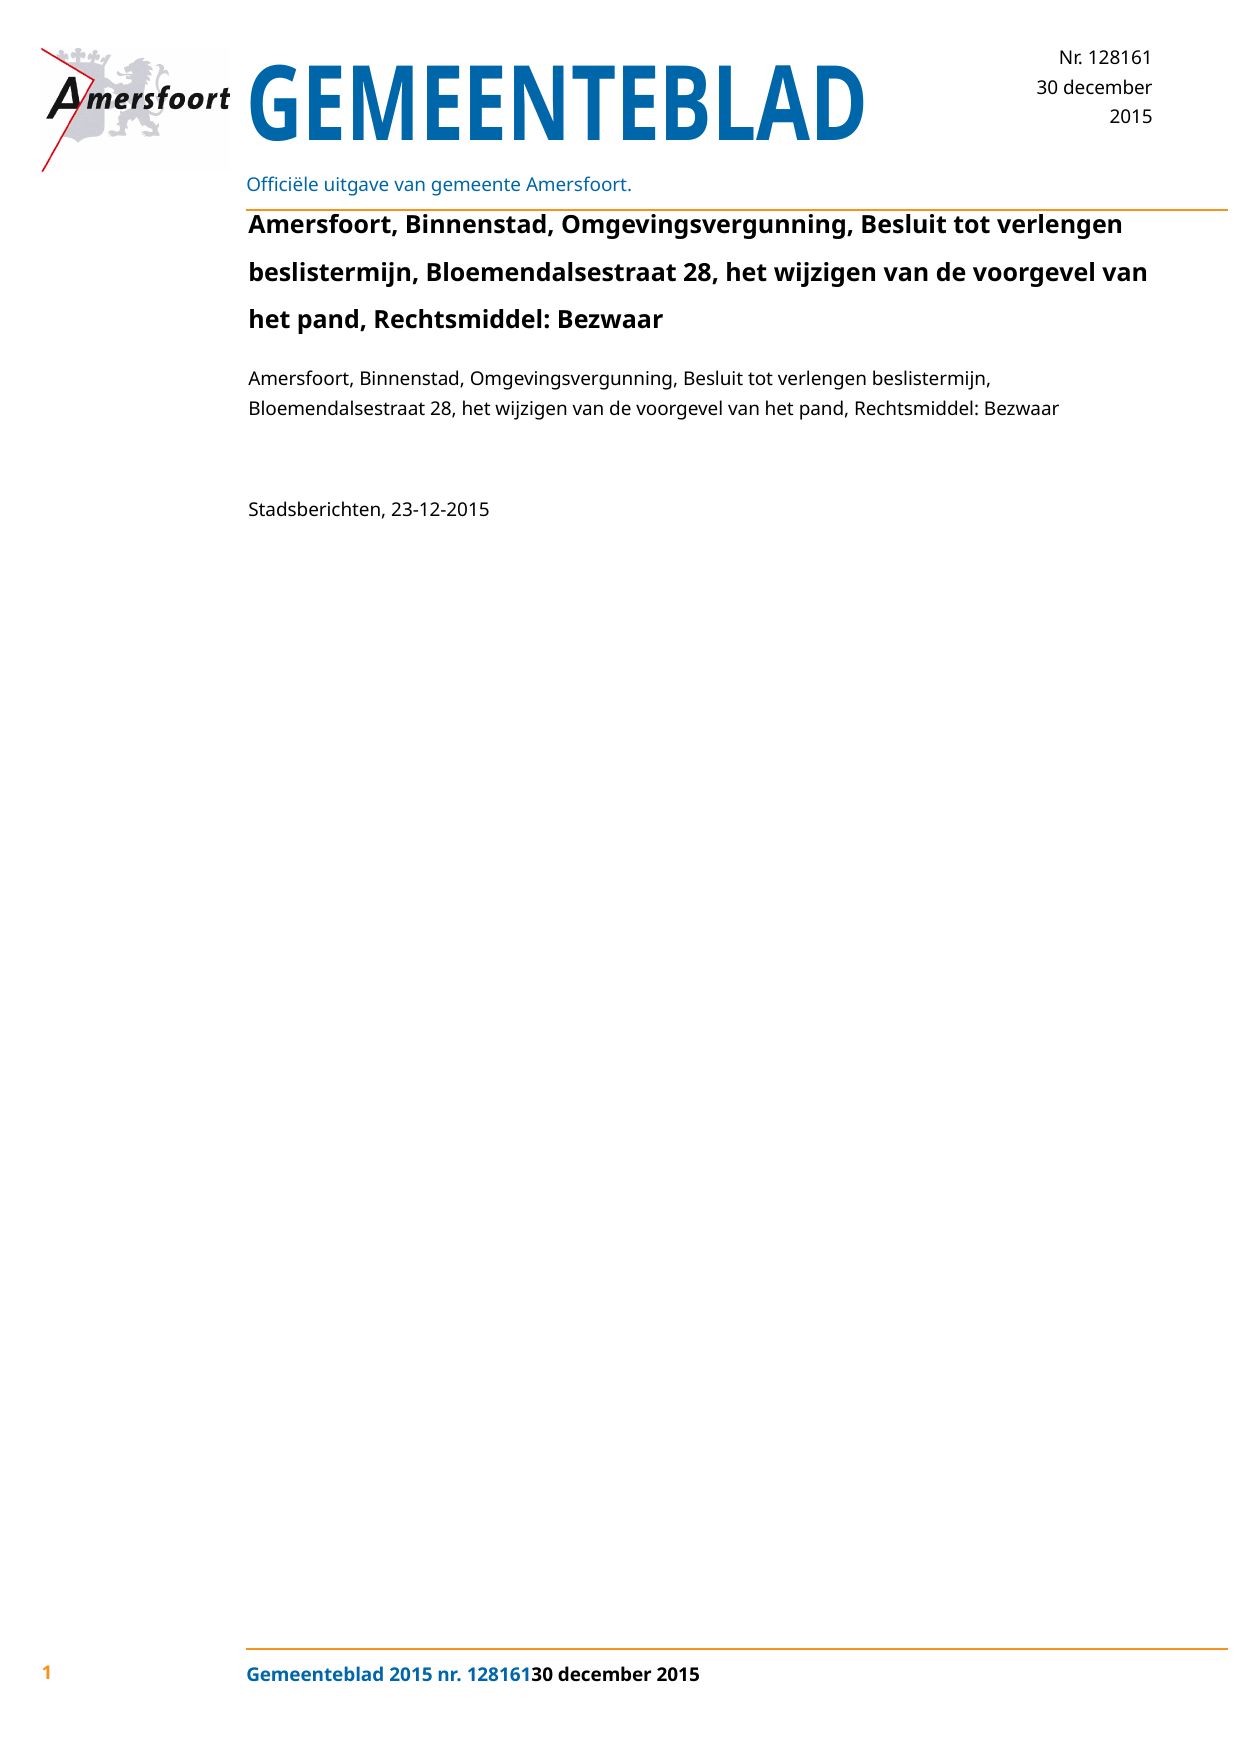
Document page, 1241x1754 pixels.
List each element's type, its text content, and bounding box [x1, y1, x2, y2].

picture [41, 47, 231, 172]
text Stadsberichten, 23-12-2015 [248, 496, 1152, 522]
text Amersfoort, Binnenstad, Omgevingsvergunning, Besluit tot verlengen beslistermijn, Bloemendalsestraat 28, het wijzigen van de voorgevel van het pand, Rechtsmiddel: Bezwaar [248, 366, 1152, 421]
text Amersfoort, Binnenstad, Omgevingsvergunning, Besluit tot verlengen beslistermijn, Bloemendalsestraat 28, het wijzigen van de voorgevel van het pand, Rechtsmiddel: Bezwaar [248, 211, 1152, 336]
